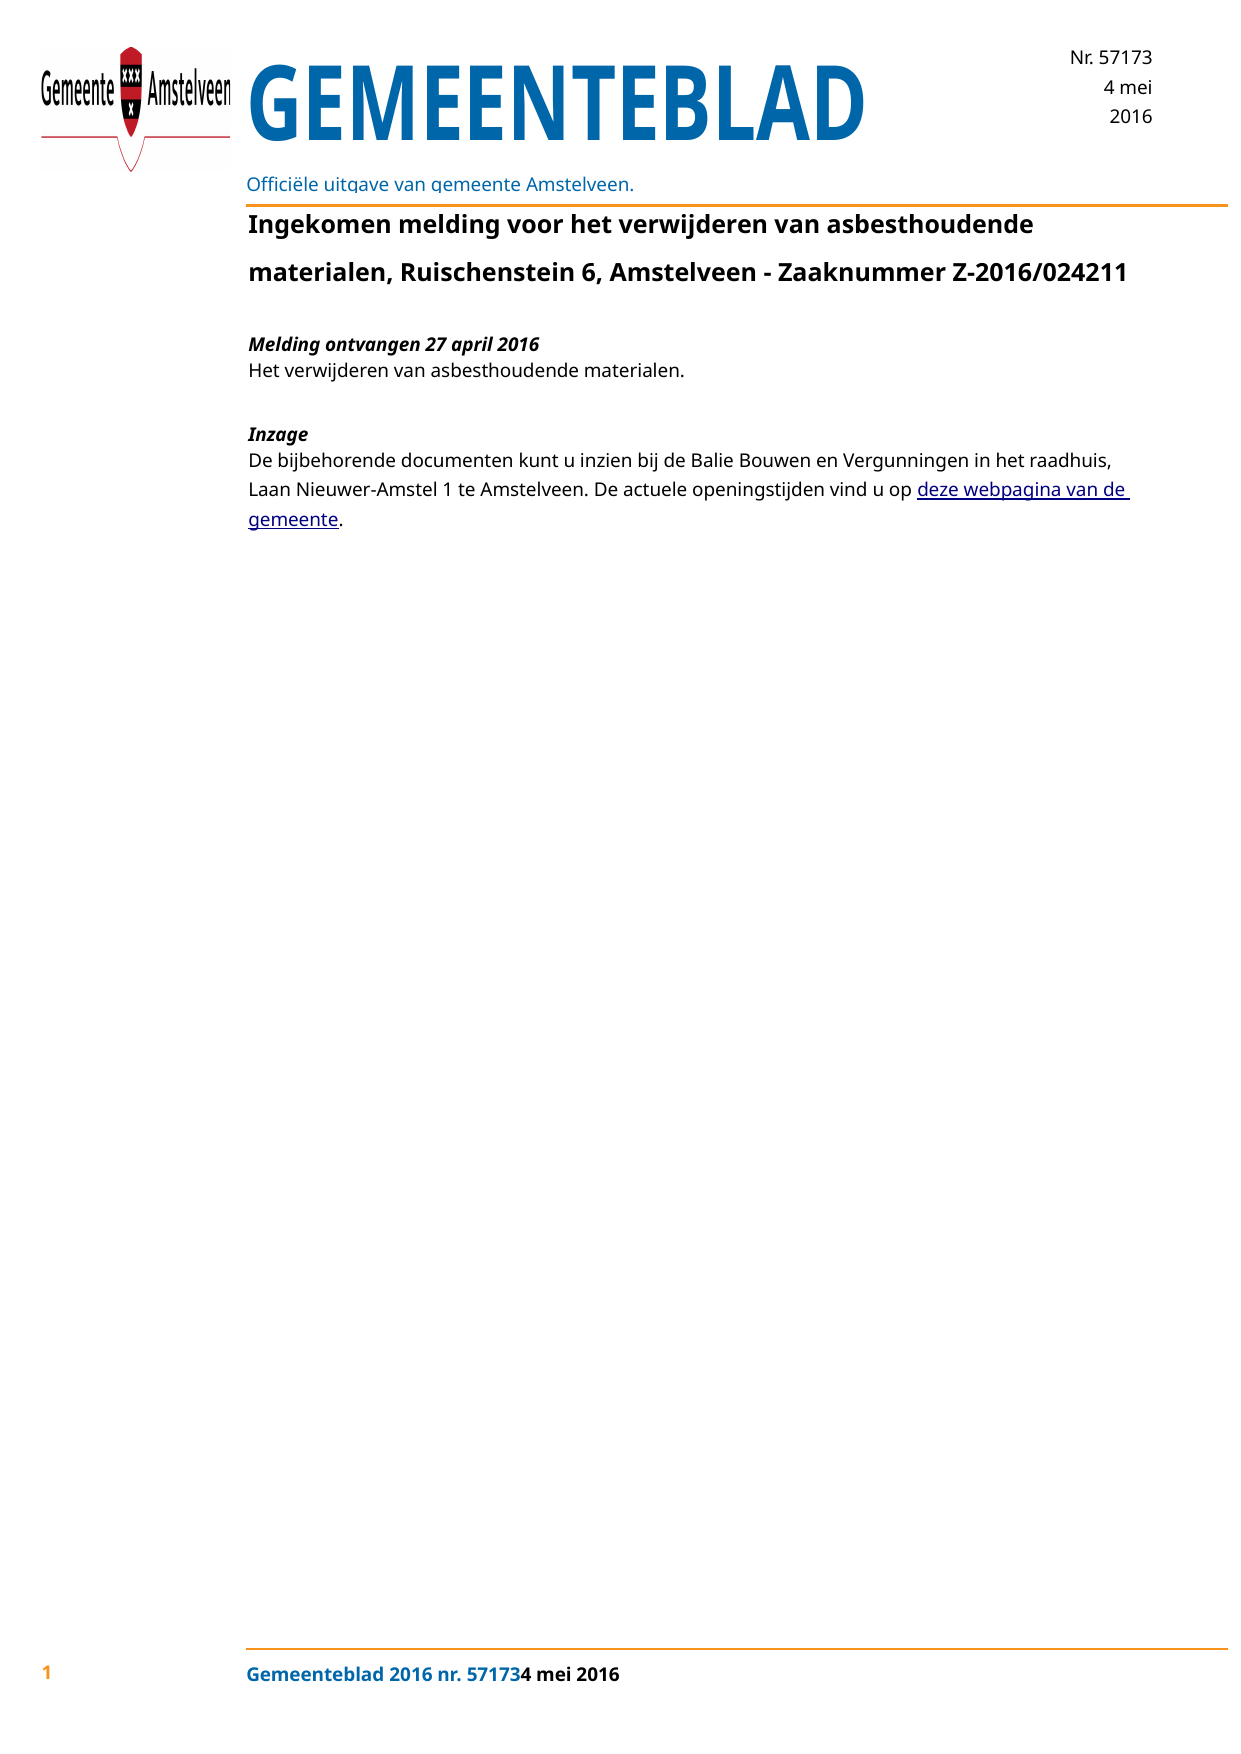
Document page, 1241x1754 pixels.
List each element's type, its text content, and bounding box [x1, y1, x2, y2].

picture [41, 47, 231, 172]
text Melding ontvangen 27 april 2016 [248, 331, 1152, 357]
text Ingekomen melding voor het verwijderen van asbesthoudende materialen, Ruischenstein 6, Amstelveen - Zaaknummer Z-2016/024211 [248, 207, 1152, 288]
text Inzage [248, 421, 1152, 447]
text De bijbehorende documenten kunt u inzien bij de Balie Bouwen en Vergunningen in het raadhuis, Laan Nieuwer-Amstel 1 te Amstelveen. De actuele openingstijden vind u op deze webpagina van de gemeente. [248, 447, 1152, 532]
text Het verwijderen van asbesthoudende materialen. [248, 357, 1152, 383]
